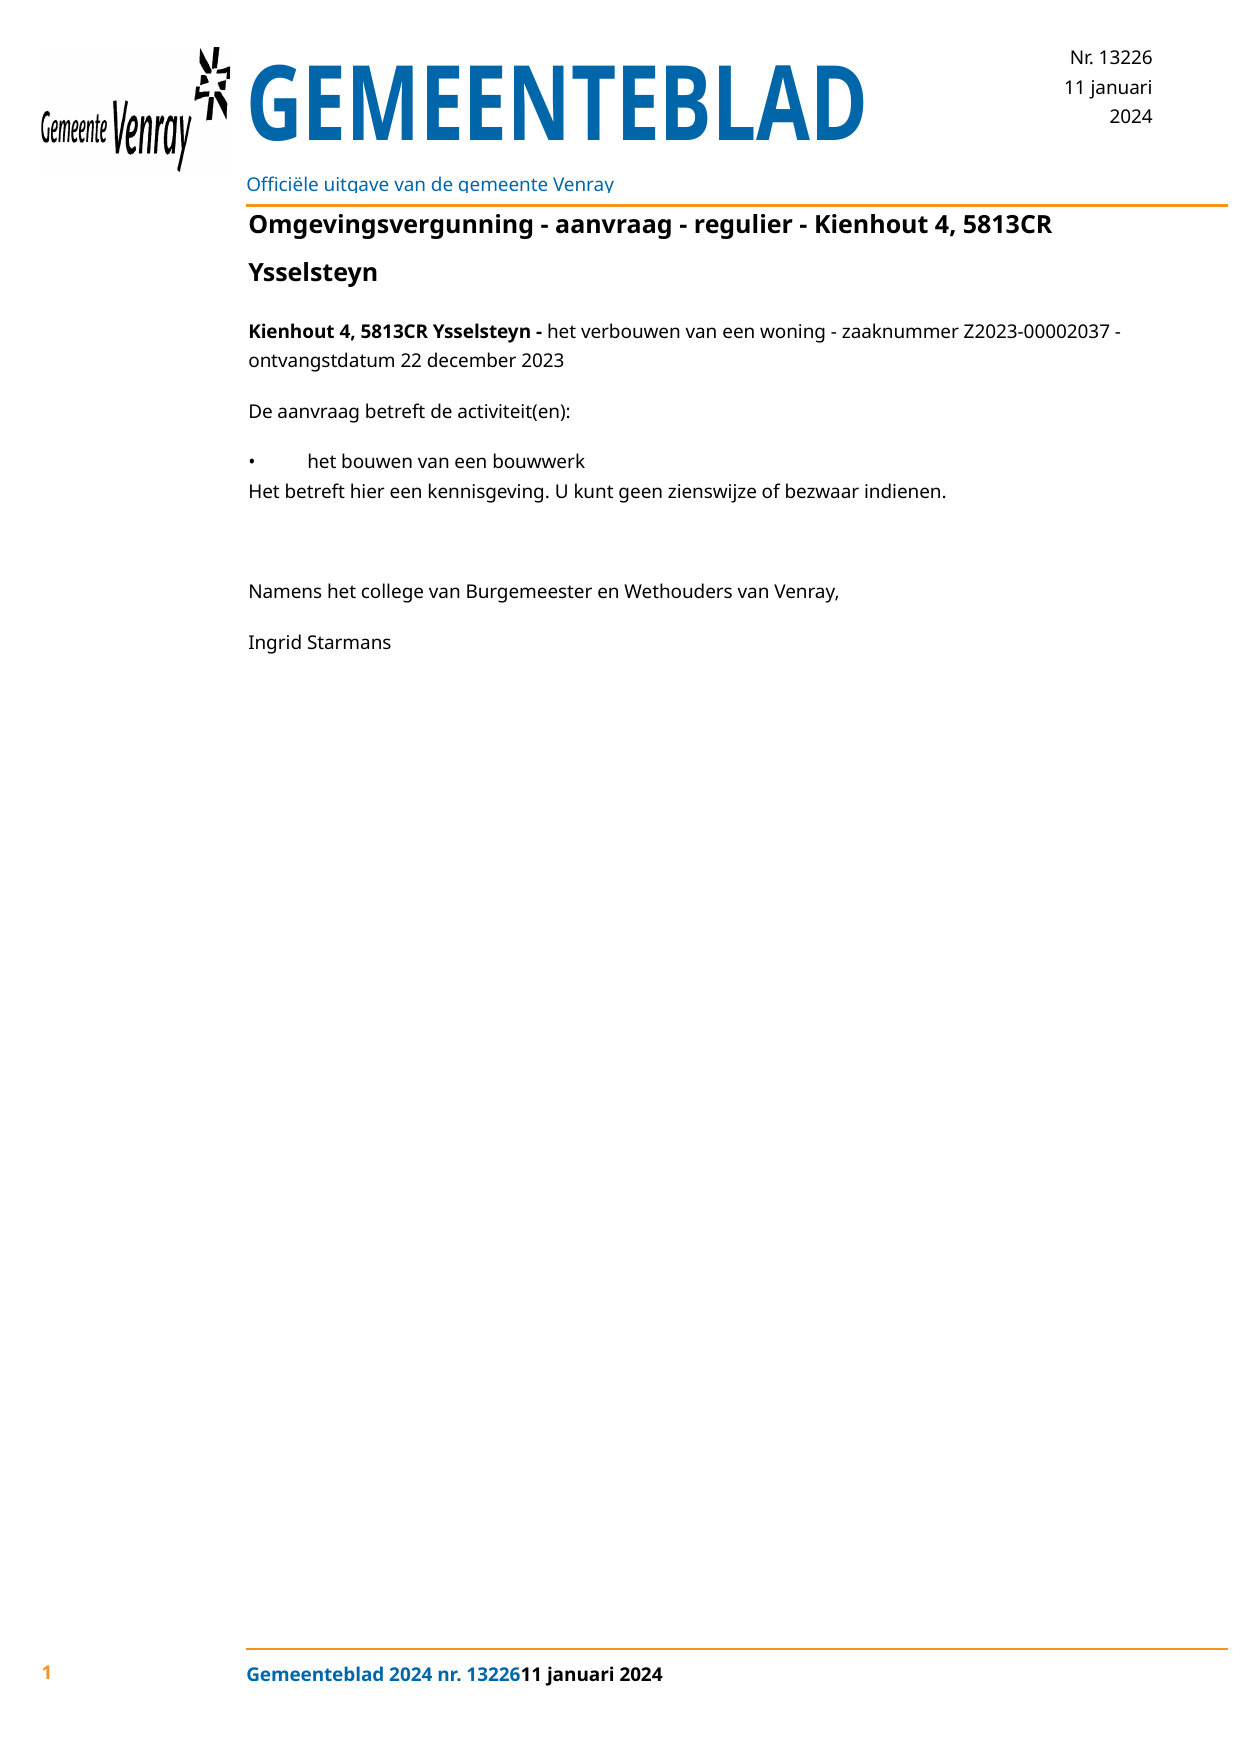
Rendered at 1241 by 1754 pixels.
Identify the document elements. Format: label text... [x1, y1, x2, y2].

text Omgevingsvergunning - aanvraag - regulier - Kienhout 4, 5813CR Ysselsteyn [248, 207, 1152, 288]
text Ingrid Starmans [248, 629, 1152, 655]
text Het betreft hier een kennisgeving. U kunt geen zienswijze of bezwaar indienen. [248, 478, 1152, 504]
list het bouwen van een bouwwerk [248, 448, 1152, 474]
text Kienhout 4, 5813CR Ysselsteyn - het verbouwen van een woning - zaaknummer Z2023-00002037 - ontvangstdatum 22 december 2023 [248, 318, 1152, 373]
picture [41, 47, 231, 172]
text De aanvraag betreft de activiteit(en): [248, 398, 1152, 424]
text Namens het college van Burgemeester en Wethouders van Venray, [248, 579, 1152, 604]
